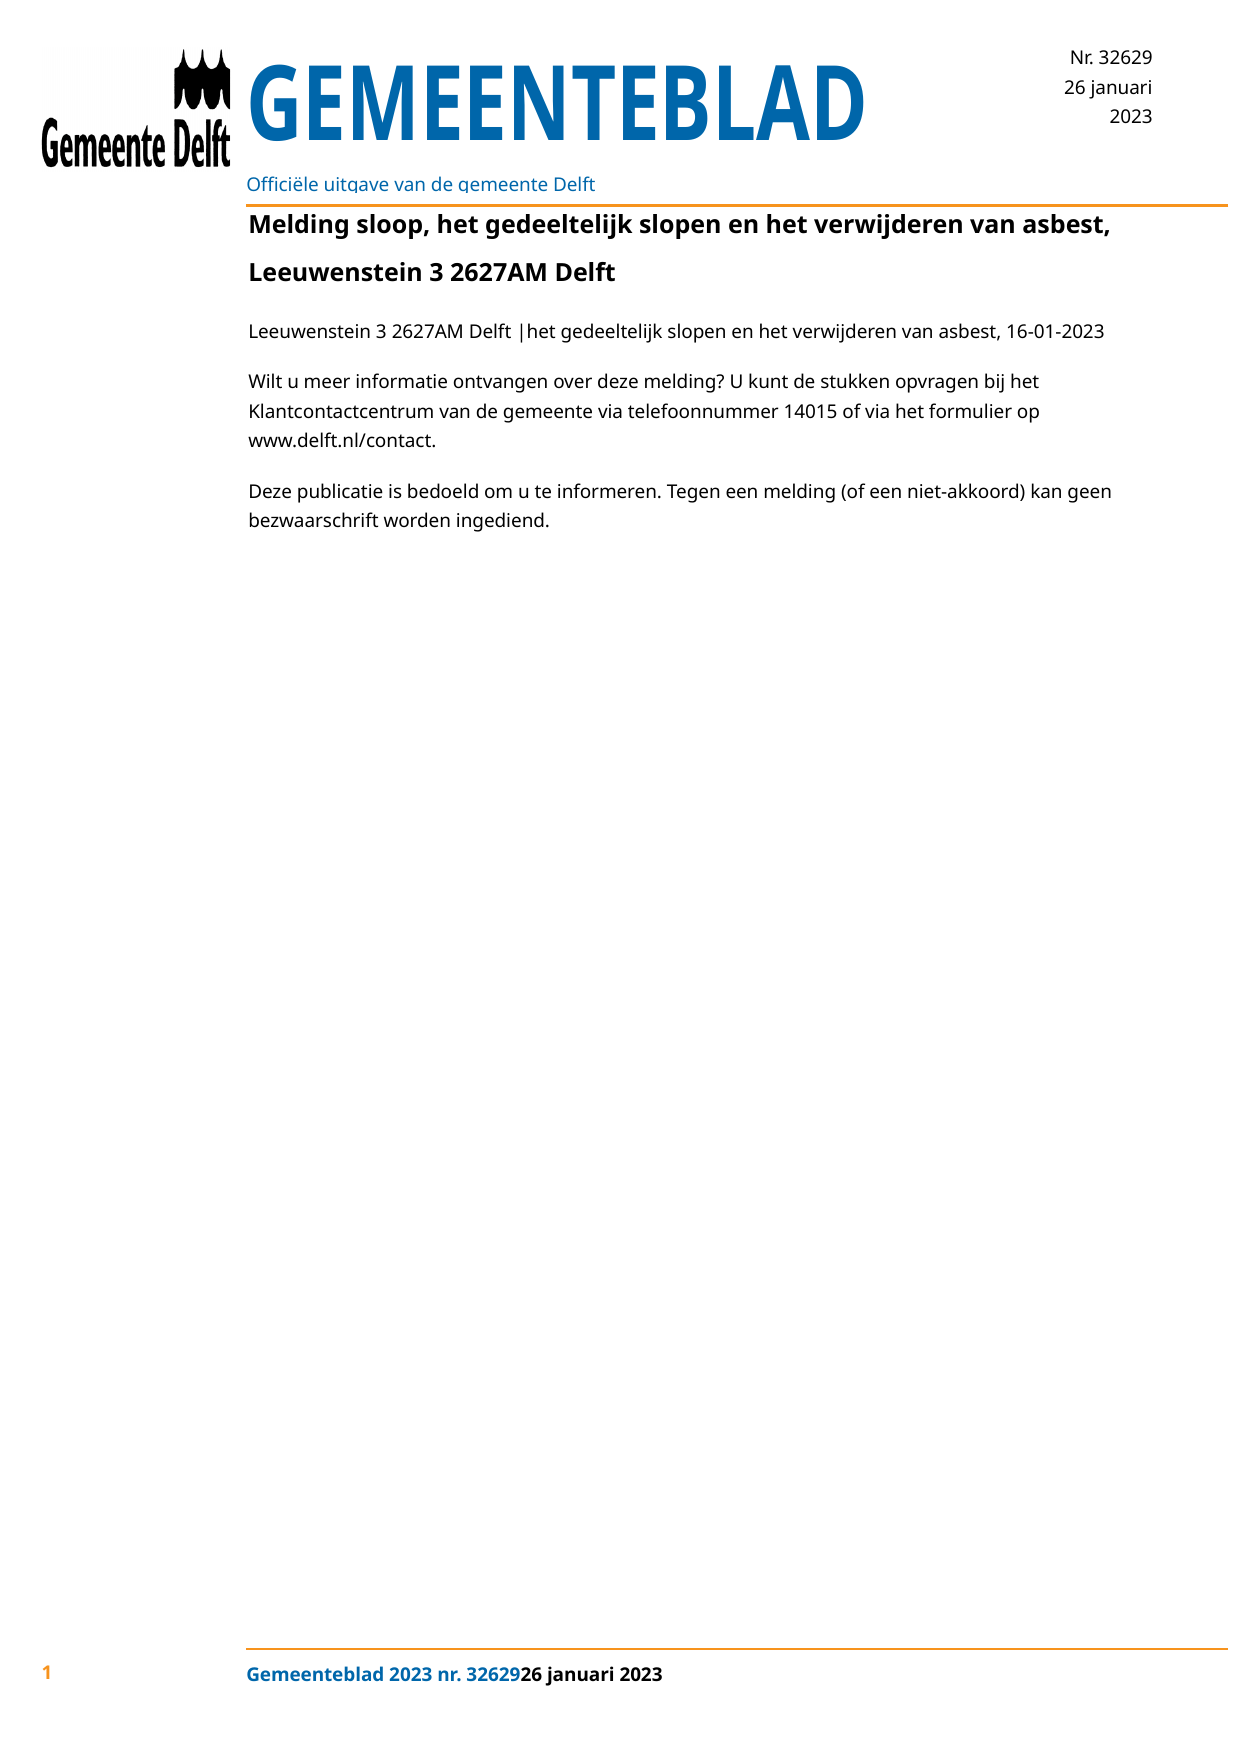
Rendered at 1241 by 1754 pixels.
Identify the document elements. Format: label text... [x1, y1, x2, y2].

text Leeuwenstein 3 2627AM Delft |het gedeeltelijk slopen en het verwijderen van asbest, 16-01-2023 [248, 318, 1152, 344]
text Wilt u meer informatie ontvangen over deze melding? U kunt de stukken opvragen bij het Klantcontactcentrum van de gemeente via telefoonnummer 14015 of via het formulier op www.delft.nl/contact. [248, 368, 1152, 453]
picture [41, 47, 231, 172]
text Deze publicatie is bedoeld om u te informeren. Tegen een melding (of een niet-akkoord) kan geen bezwaarschrift worden ingediend. [248, 478, 1152, 533]
text Melding sloop, het gedeeltelijk slopen en het verwijderen van asbest, Leeuwenstein 3 2627AM Delft [248, 207, 1152, 288]
